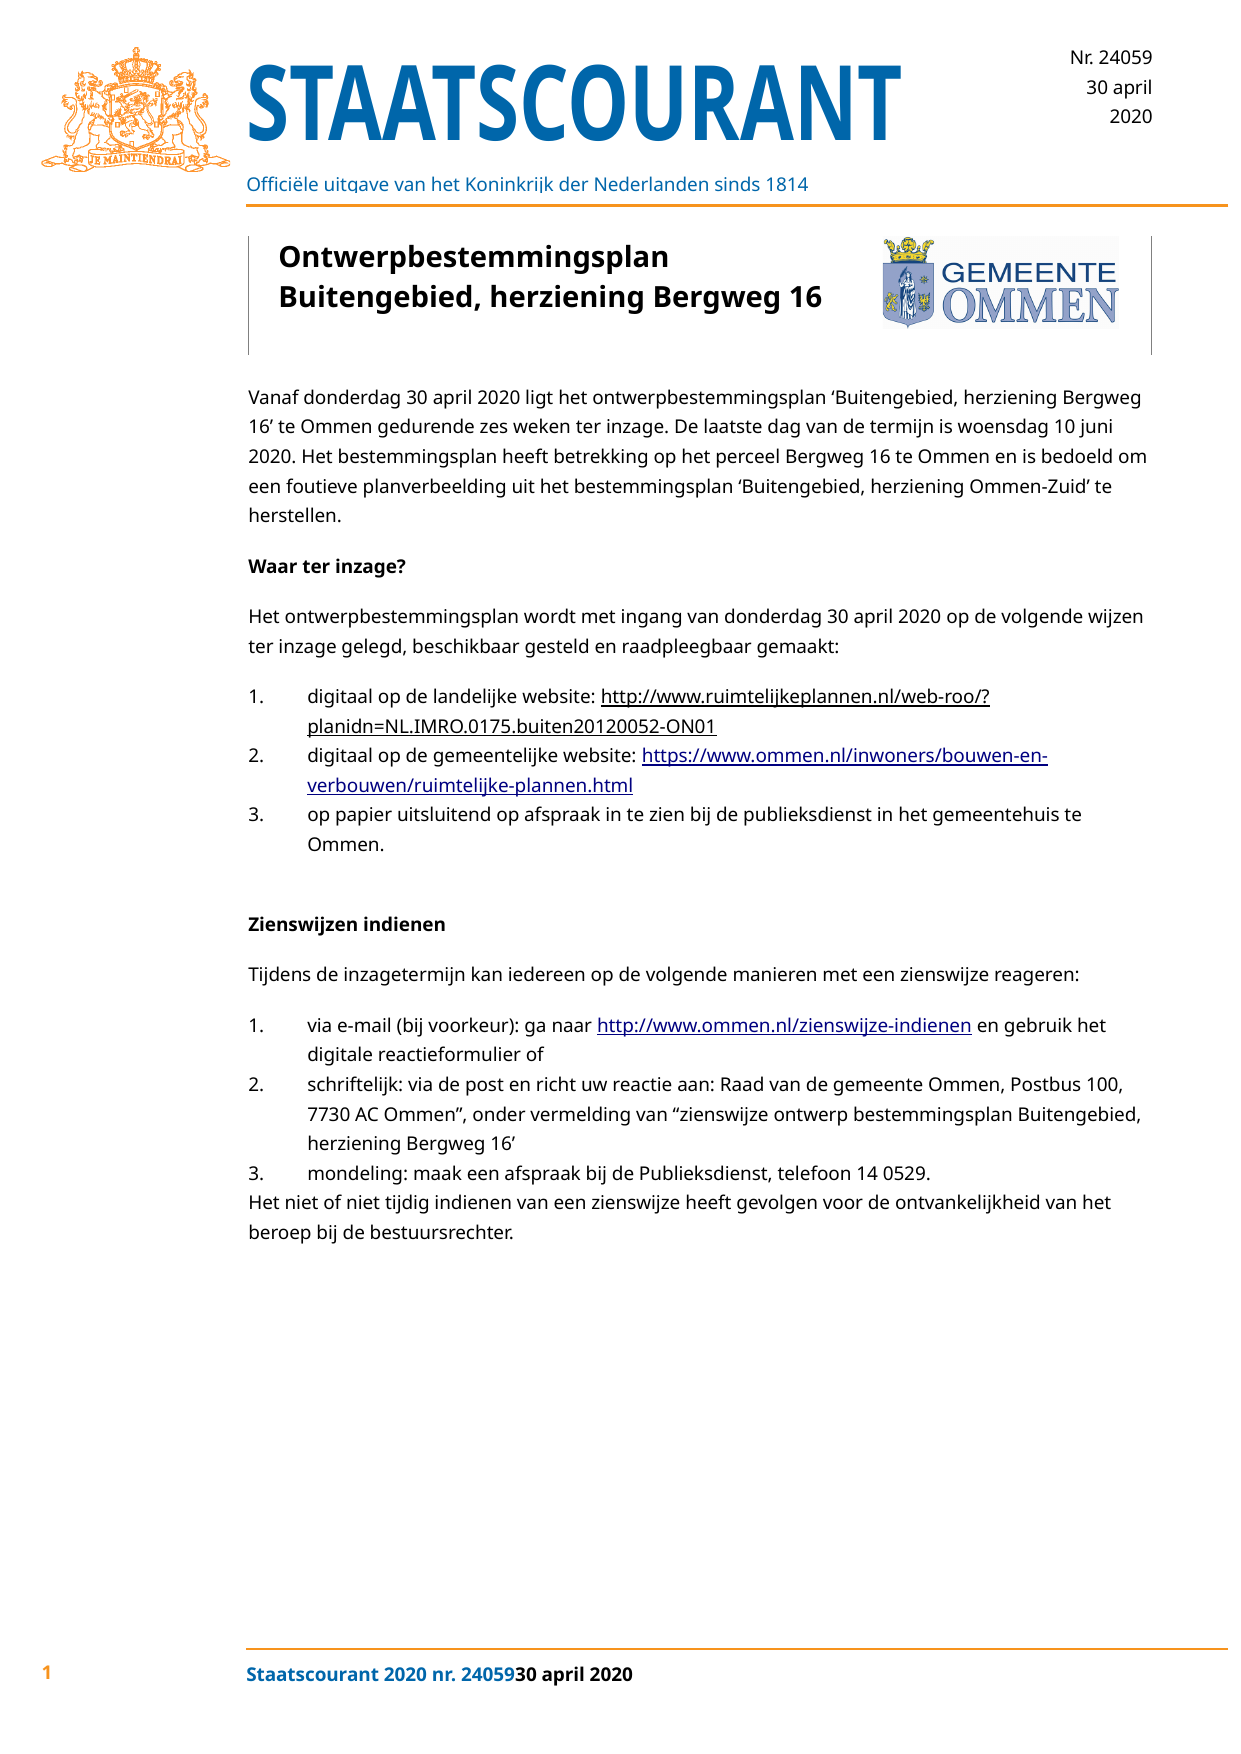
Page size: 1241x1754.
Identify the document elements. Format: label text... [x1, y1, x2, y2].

list schriftelijk: via de post en richt uw reactie aan: Raad van de gemeente Ommen, Postbus 100, 7730 AC Ommen”, onder vermelding van “zienswijze ontwerp bestemmingsplan Buitengebied, herziening Bergweg 16’ [248, 1071, 1152, 1156]
picture [41, 47, 231, 172]
table_header Ontwerpbestemmingsplan Buitengebied, herziening Bergweg 16 [249, 236, 850, 355]
list digitaal op de gemeentelijke website: https://www.ommen.nl/inwoners/bouwen-en-verbouwen/ruimtelijke-plannen.html [248, 742, 1152, 798]
picture [882, 236, 1119, 329]
text Vanaf donderdag 30 april 2020 ligt het ontwerpbestemmingsplan ‘Buitengebied, herziening Bergweg 16’ te Ommen gedurende zes weken ter inzage. De laatste dag van de termijn is woensdag 10 juni 2020. Het bestemmingsplan heeft betrekking op het perceel Bergweg 16 te Ommen en is bedoeld om een foutieve planverbeelding uit het bestemmingsplan ‘Buitengebied, herziening Ommen-Zuid’ te herstellen. [248, 384, 1152, 528]
table_header [850, 236, 1151, 355]
text Het ontwerpbestemmingsplan wordt met ingang van donderdag 30 april 2020 op de volgende wijzen ter inzage gelegd, beschikbaar gesteld en raadpleegbaar gemaakt: [248, 603, 1152, 659]
list digitaal op de landelijke website: http://www.ruimtelijkeplannen.nl/web-roo/?planidn=NL.IMRO.0175.buiten20120052-ON01 [248, 683, 1152, 739]
text Tijdens de inzagetermijn kan iedereen op de volgende manieren met een zienswijze reageren: [248, 962, 1152, 987]
text Waar ter inzage? [248, 553, 1152, 579]
list via e-mail (bij voorkeur): ga naar http://www.ommen.nl/zienswijze-indienen en gebruik het digitale reactieformulier of [248, 1012, 1152, 1067]
list mondeling: maak een afspraak bij de Publieksdienst, telefoon 14 0529. [248, 1160, 1152, 1186]
text Het niet of niet tijdig indienen van een zienswijze heeft gevolgen voor de ontvankelijkheid van het beroep bij de bestuursrechter. [248, 1189, 1152, 1245]
text Zienswijzen indienen [248, 911, 1152, 937]
list op papier uitsluitend op afspraak in te zien bij de publieksdienst in het gemeentehuis te Ommen. [248, 802, 1152, 857]
